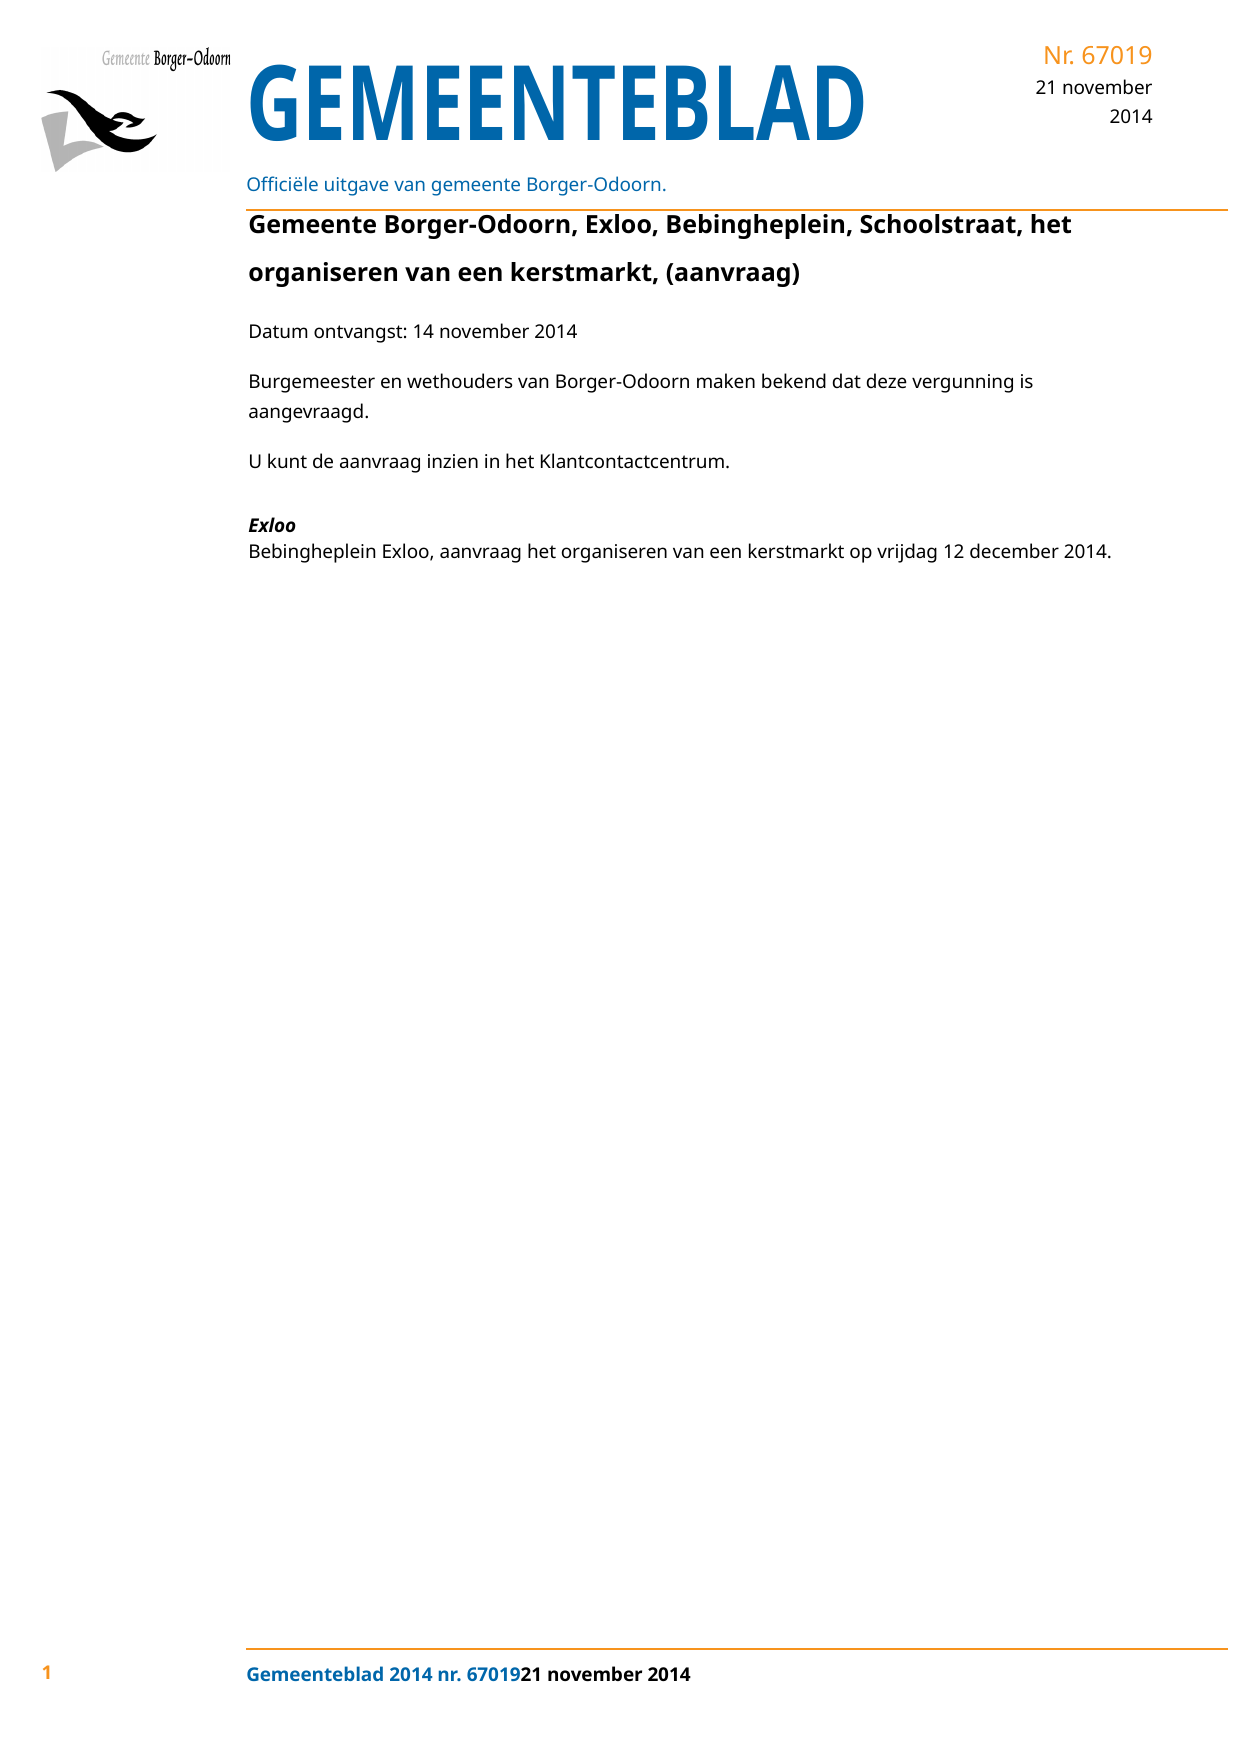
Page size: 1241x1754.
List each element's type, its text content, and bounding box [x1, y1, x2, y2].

text Burgemeester en wethouders van Borger-Odoorn maken bekend dat deze vergunning is aangevraagd. [248, 368, 1152, 424]
picture [41, 47, 231, 172]
text Gemeente Borger-Odoorn, Exloo, Bebingheplein, Schoolstraat, het organiseren van een kerstmarkt, (aanvraag) [248, 211, 1152, 288]
text Datum ontvangst: 14 november 2014 [248, 318, 1152, 344]
text U kunt de aanvraag inzien in het Klantcontactcentrum. [248, 448, 1152, 474]
text Exloo [248, 512, 1152, 538]
text Bebingheplein Exloo, aanvraag het organiseren van een kerstmarkt op vrijdag 12 december 2014. [248, 538, 1152, 564]
